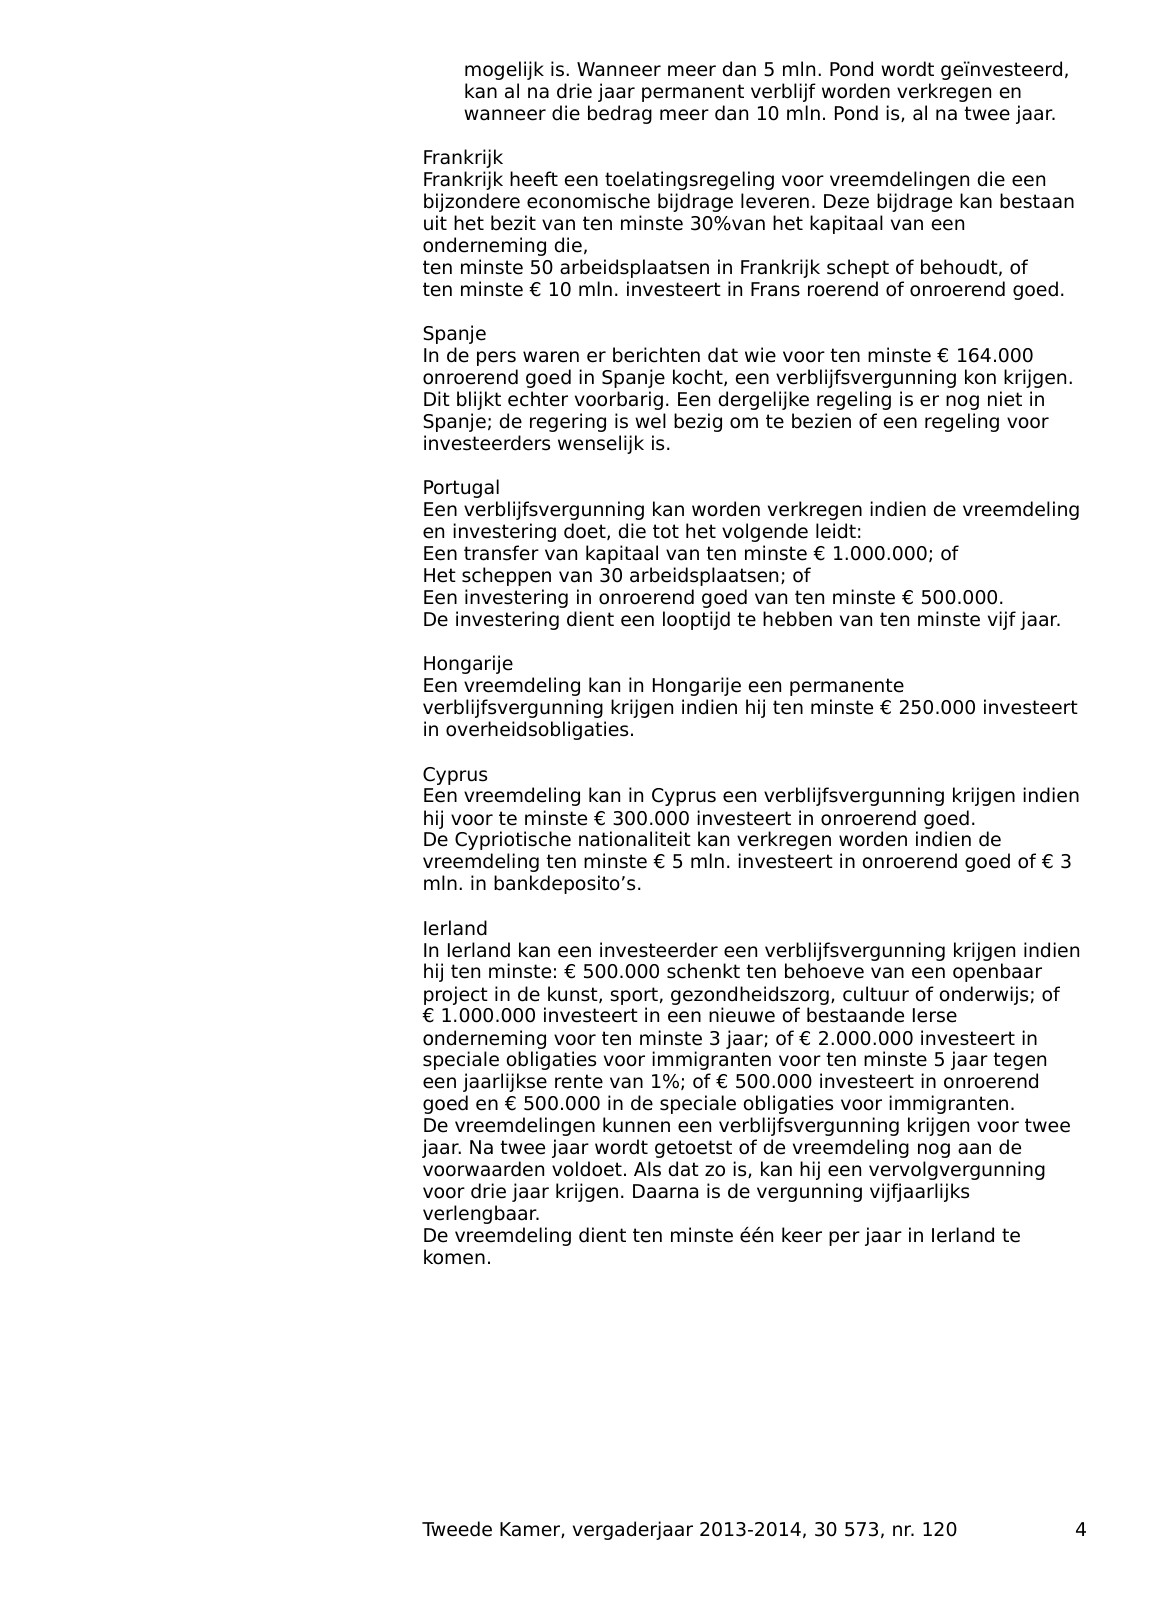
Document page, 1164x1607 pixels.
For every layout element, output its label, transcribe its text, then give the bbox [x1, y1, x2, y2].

text Portugal [422, 477, 1087, 499]
text Een vreemdeling kan in Cyprus een verblijfsvergunning krijgen indien hij voor te minste € 300.000 investeert in onroerend goed. [422, 785, 1087, 829]
text mogelijk is. Wanneer meer dan 5 mln. Pond wordt geïnvesteerd, kan al na drie jaar permanent verblijf worden verkregen en wanneer die bedrag meer dan 10 mln. Pond is, al na twee jaar. [422, 59, 1087, 125]
text Cyprus [422, 763, 1087, 785]
text Hongarije [422, 653, 1087, 675]
text Een investering in onroerend goed van ten minste € 500.000. [422, 587, 1087, 609]
text ten minste 50 arbeidsplaatsen in Frankrijk schept of behoudt, of [422, 257, 1087, 279]
text De vreemdelingen kunnen een verblijfsvergunning krijgen voor twee jaar. Na twee jaar wordt getoetst of de vreemdeling nog aan de voorwaarden voldoet. Als dat zo is, kan hij een vervolgvergunning voor drie jaar krijgen. Daarna is de vergunning vijfjaarlijks verlengbaar. [422, 1115, 1087, 1225]
text Frankrijk [422, 147, 1087, 169]
text Spanje [422, 323, 1087, 345]
text Een verblijfsvergunning kan worden verkregen indien de vreemdeling en investering doet, die tot het volgende leidt: [422, 499, 1087, 543]
text De vreemdeling dient ten minste één keer per jaar in Ierland te komen. [422, 1225, 1087, 1269]
text In de pers waren er berichten dat wie voor ten minste € 164.000 onroerend goed in Spanje kocht, een verblijfsvergunning kon krijgen. Dit blijkt echter voorbarig. Een dergelijke regeling is er nog niet in Spanje; de regering is wel bezig om te bezien of een regeling voor investeerders wenselijk is. [422, 345, 1087, 455]
text Een vreemdeling kan in Hongarije een permanente verblijfsvergunning krijgen indien hij ten minste € 250.000 investeert in overheidsobligaties. [422, 675, 1087, 741]
text De investering dient een looptijd te hebben van ten minste vijf jaar. [422, 609, 1087, 631]
text Frankrijk heeft een toelatingsregeling voor vreemdelingen die een bijzondere economische bijdrage leveren. Deze bijdrage kan bestaan uit het bezit van ten minste 30%van het kapitaal van een onderneming die, [422, 169, 1087, 257]
text De Cypriotische nationaliteit kan verkregen worden indien de vreemdeling ten minste € 5 mln. investeert in onroerend goed of € 3 mln. in bankdeposito’s. [422, 829, 1087, 895]
text Een transfer van kapitaal van ten minste € 1.000.000; of [422, 543, 1087, 565]
text Ierland [422, 917, 1087, 939]
text Het scheppen van 30 arbeidsplaatsen; of [422, 565, 1087, 587]
text In Ierland kan een investeerder een verblijfsvergunning krijgen indien hij ten minste: € 500.000 schenkt ten behoeve van een openbaar project in de kunst, sport, gezondheidszorg, cultuur of onderwijs; of € 1.000.000 investeert in een nieuwe of bestaande Ierse onderneming voor ten minste 3 jaar; of € 2.000.000 investeert in speciale obligaties voor immigranten voor ten minste 5 jaar tegen een jaarlijkse rente van 1%; of € 500.000 investeert in onroerend goed en € 500.000 in de speciale obligaties voor immigranten. [422, 939, 1087, 1115]
text ten minste € 10 mln. investeert in Frans roerend of onroerend goed. [422, 279, 1087, 301]
